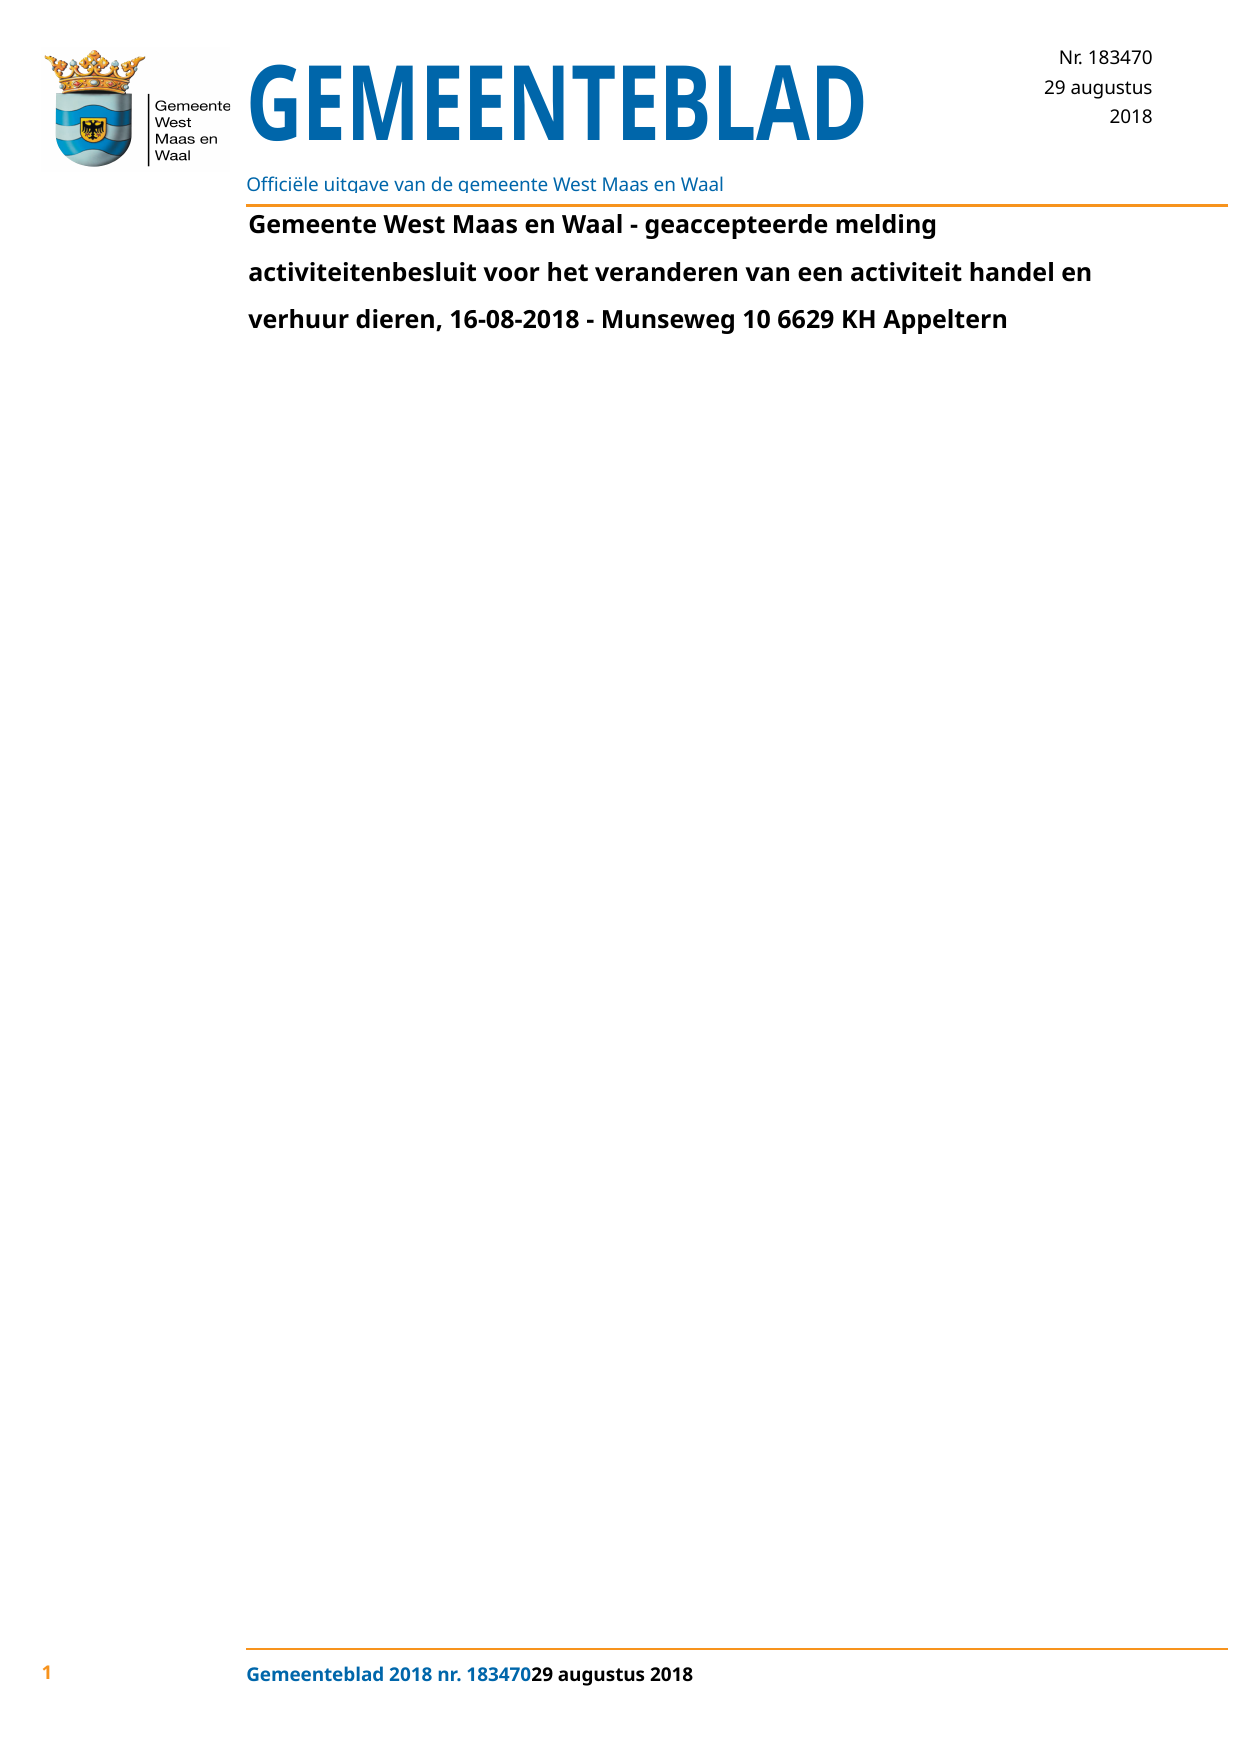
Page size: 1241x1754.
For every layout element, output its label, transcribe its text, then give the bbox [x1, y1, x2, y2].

picture [41, 47, 231, 172]
text Gemeente West Maas en Waal - geaccepteerde melding activiteitenbesluit voor het veranderen van een activiteit handel en verhuur dieren, 16-08-2018 - Munseweg 10 6629 KH Appeltern [248, 207, 1152, 336]
